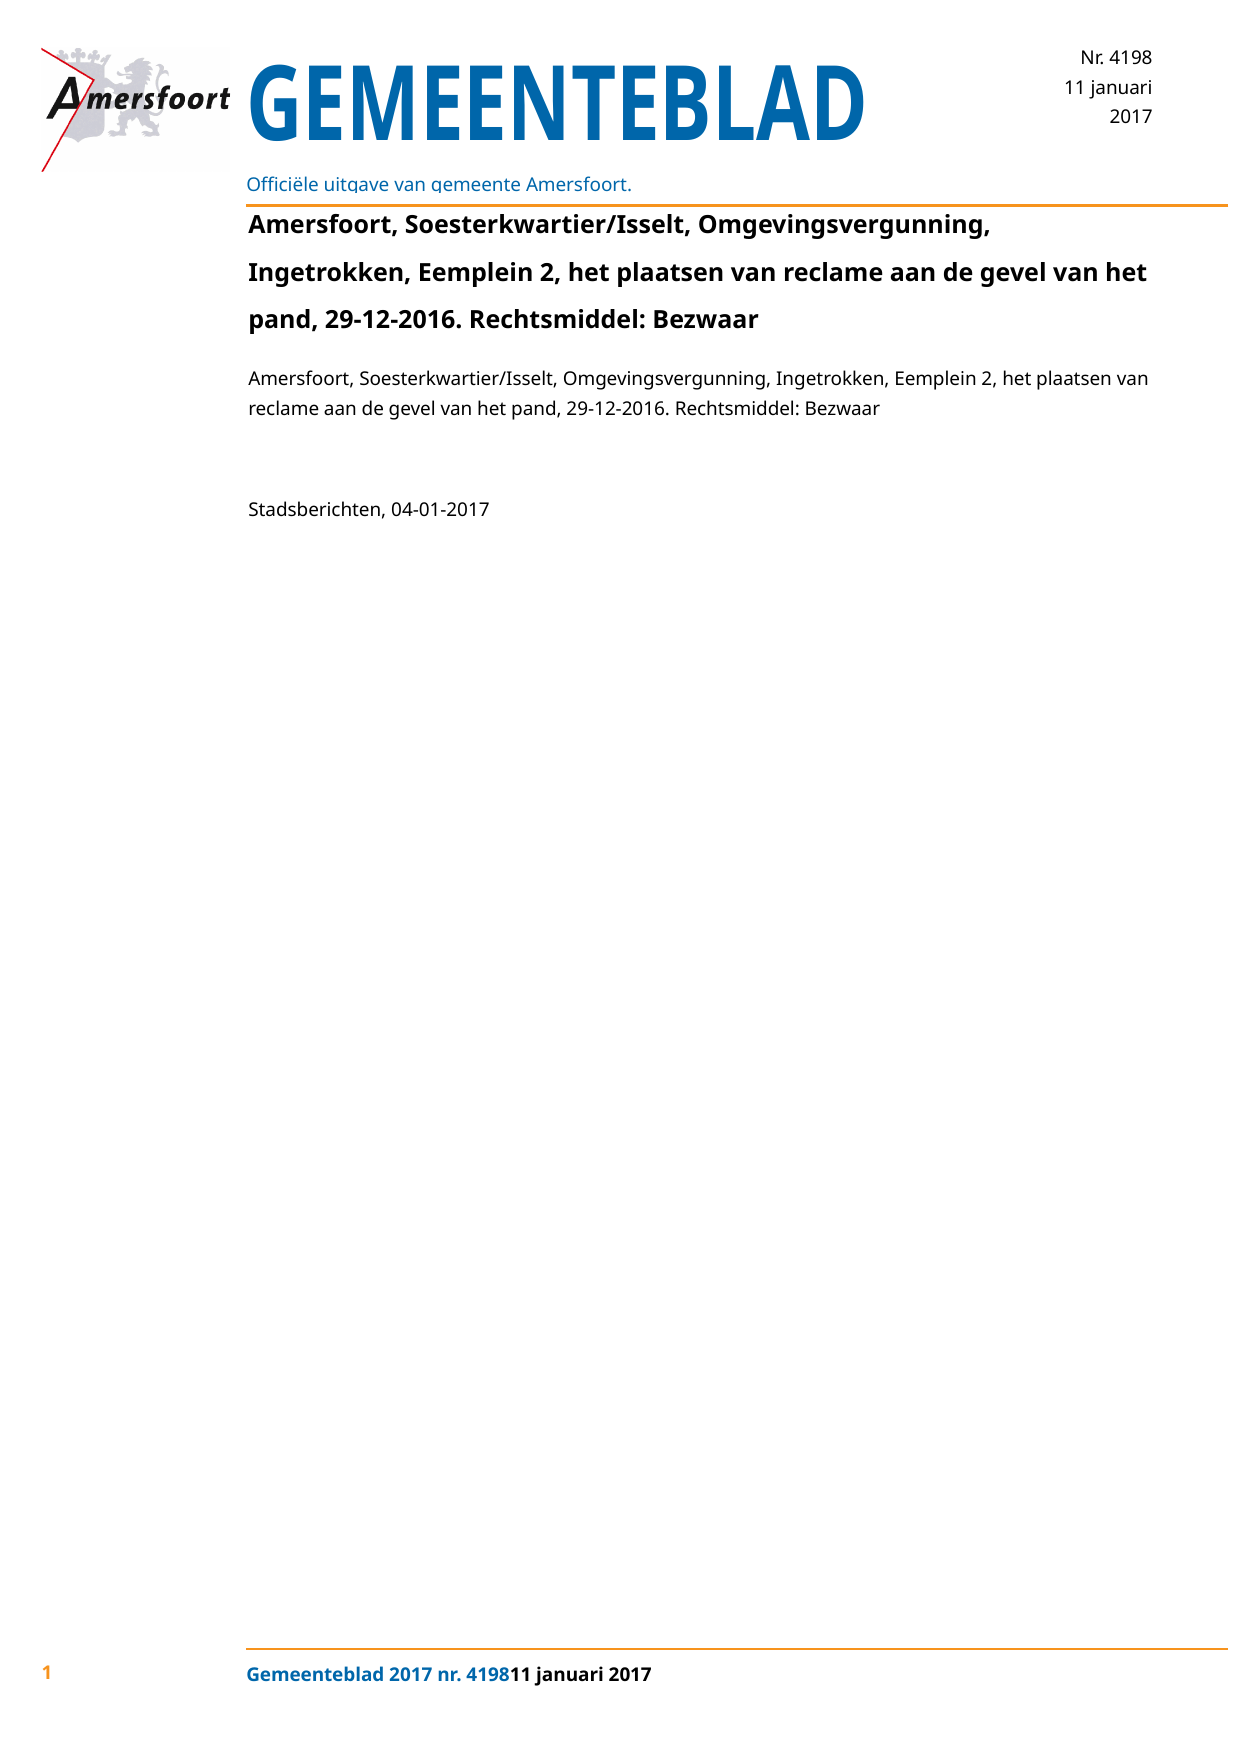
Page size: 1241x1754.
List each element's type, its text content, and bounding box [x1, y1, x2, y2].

text Stadsberichten, 04-01-2017 [248, 496, 1152, 522]
text Amersfoort, Soesterkwartier/Isselt, Omgevingsvergunning, Ingetrokken, Eemplein 2, het plaatsen van reclame aan de gevel van het pand, 29-12-2016. Rechtsmiddel: Bezwaar [248, 207, 1152, 336]
picture [41, 47, 231, 172]
text Amersfoort, Soesterkwartier/Isselt, Omgevingsvergunning, Ingetrokken, Eemplein 2, het plaatsen van reclame aan de gevel van het pand, 29-12-2016. Rechtsmiddel: Bezwaar [248, 366, 1152, 421]
